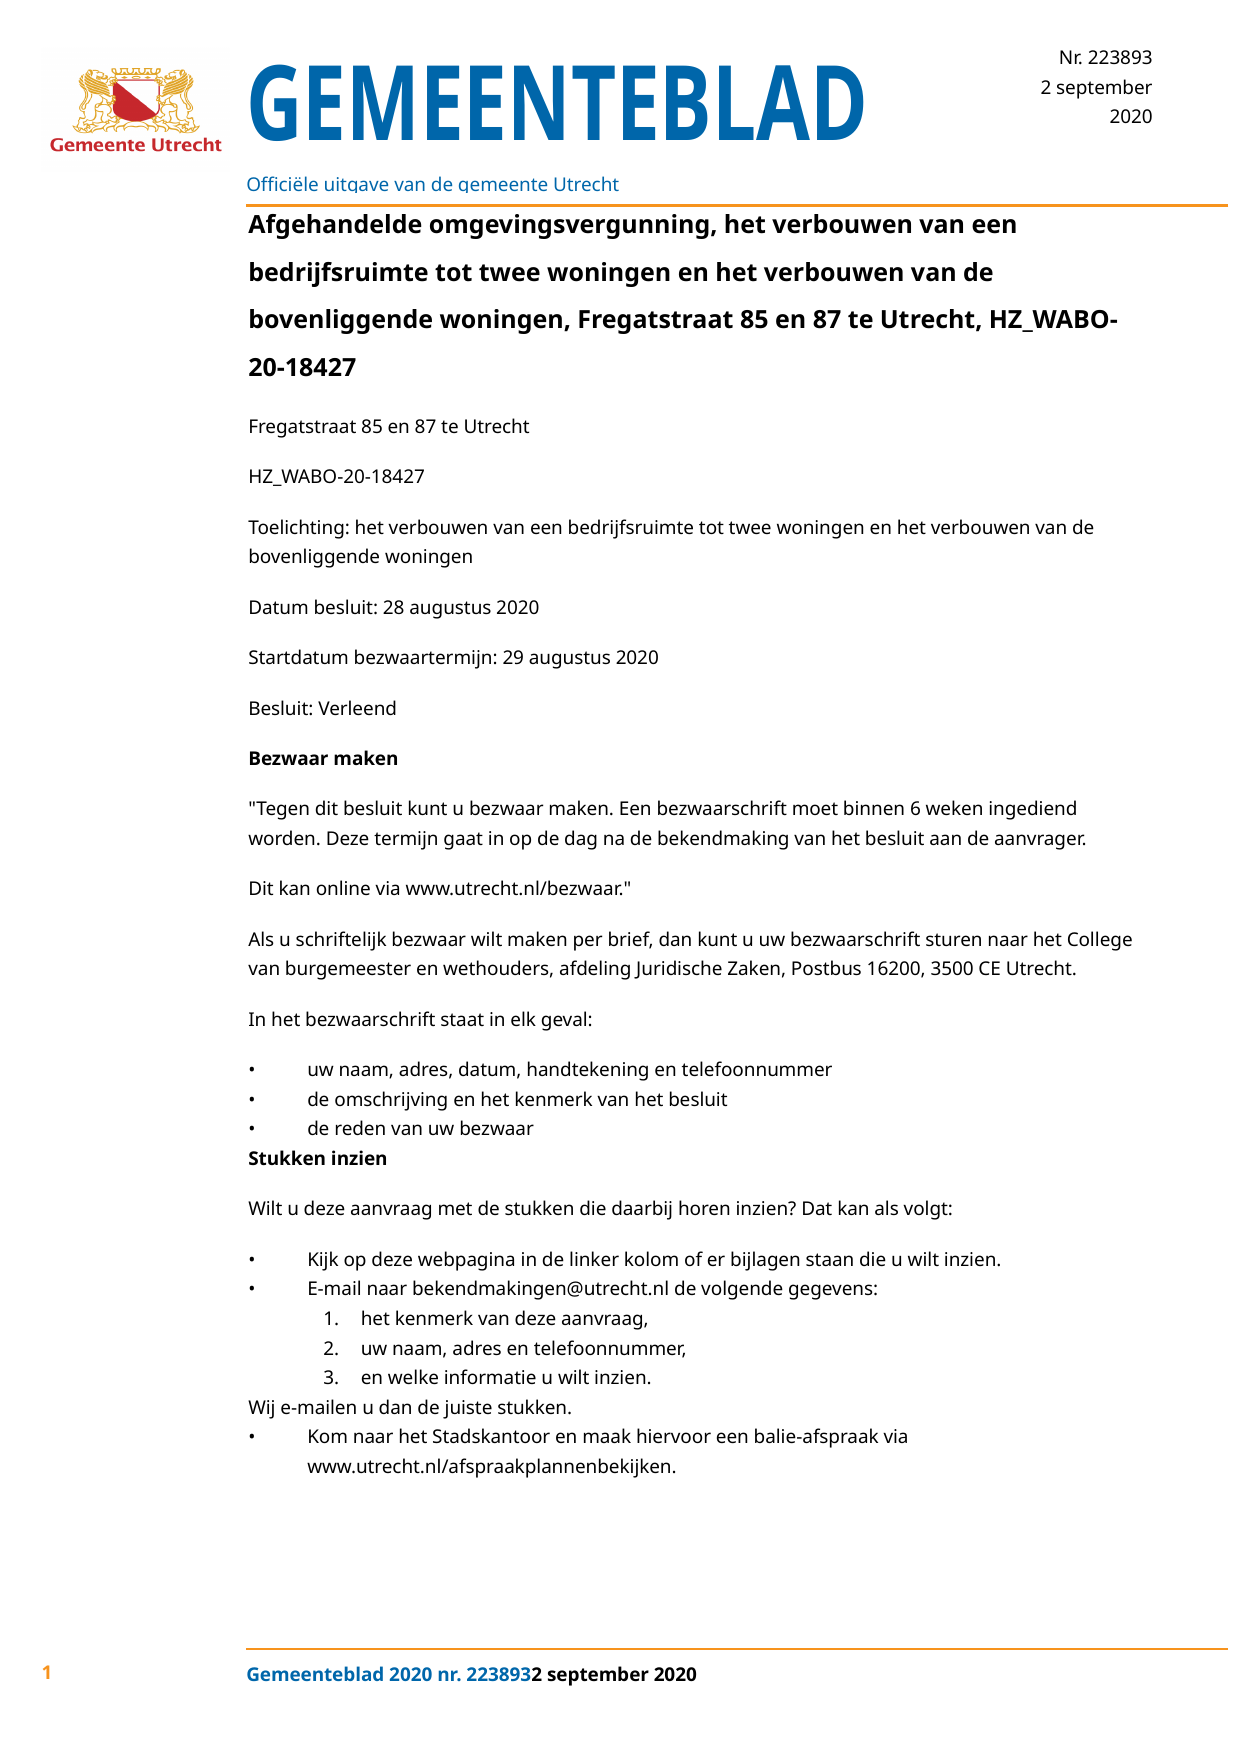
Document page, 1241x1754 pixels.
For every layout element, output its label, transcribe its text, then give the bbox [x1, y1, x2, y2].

text Wilt u deze aanvraag met de stukken die daarbij horen inzien? Dat kan als volgt: [248, 1196, 1152, 1221]
text Fregatstraat 85 en 87 te Utrecht [248, 413, 1152, 439]
list uw naam, adres en telefoonnummer, [323, 1335, 1152, 1361]
list uw naam, adres, datum, handtekening en telefoonnummer [248, 1056, 1152, 1082]
list E-mail naar bekendmakingen@utrecht.nl de volgende gegevens: [248, 1276, 1152, 1301]
text Wij e-mailen u dan de juiste stukken. [248, 1394, 1152, 1420]
list Kom naar het Stadskantoor en maak hiervoor een balie-afspraak via www.utrecht.nl/afspraakplannenbekijken. [248, 1423, 1152, 1479]
text Startdatum bezwaartermijn: 29 augustus 2020 [248, 644, 1152, 670]
text Stukken inzien [248, 1145, 1152, 1171]
text Bezwaar maken [248, 745, 1152, 771]
text "Tegen dit besluit kunt u bezwaar maken. Een bezwaarschrift moet binnen 6 weken ingediend worden. Deze termijn gaat in op de dag na de bekendmaking van het besluit aan de aanvrager. [248, 796, 1152, 851]
text In het bezwaarschrift staat in elk geval: [248, 1006, 1152, 1032]
list de omschrijving en het kenmerk van het besluit [248, 1086, 1152, 1112]
list en welke informatie u wilt inzien. [323, 1364, 1152, 1390]
text Toelichting: het verbouwen van een bedrijfsruimte tot twee woningen en het verbouwen van de bovenliggende woningen [248, 514, 1152, 569]
text HZ_WABO-20-18427 [248, 463, 1152, 489]
list Kijk op deze webpagina in de linker kolom of er bijlagen staan die u wilt inzien. [248, 1246, 1152, 1272]
list de reden van uw bezwaar [248, 1116, 1152, 1141]
text Datum besluit: 28 augustus 2020 [248, 594, 1152, 620]
text Als u schriftelijk bezwaar wilt maken per brief, dan kunt u uw bezwaarschrift sturen naar het College van burgemeester en wethouders, afdeling Juridische Zaken, Postbus 16200, 3500 CE Utrecht. [248, 926, 1152, 981]
text Dit kan online via www.utrecht.nl/bezwaar." [248, 876, 1152, 901]
text Besluit: Verleend [248, 695, 1152, 721]
list het kenmerk van deze aanvraag, [323, 1305, 1152, 1331]
text Afgehandelde omgevingsvergunning, het verbouwen van een bedrijfsruimte tot twee woningen en het verbouwen van de bovenliggende woningen, Fregatstraat 85 en 87 te Utrecht, HZ_WABO-20-18427 [248, 207, 1152, 384]
picture [41, 47, 231, 172]
